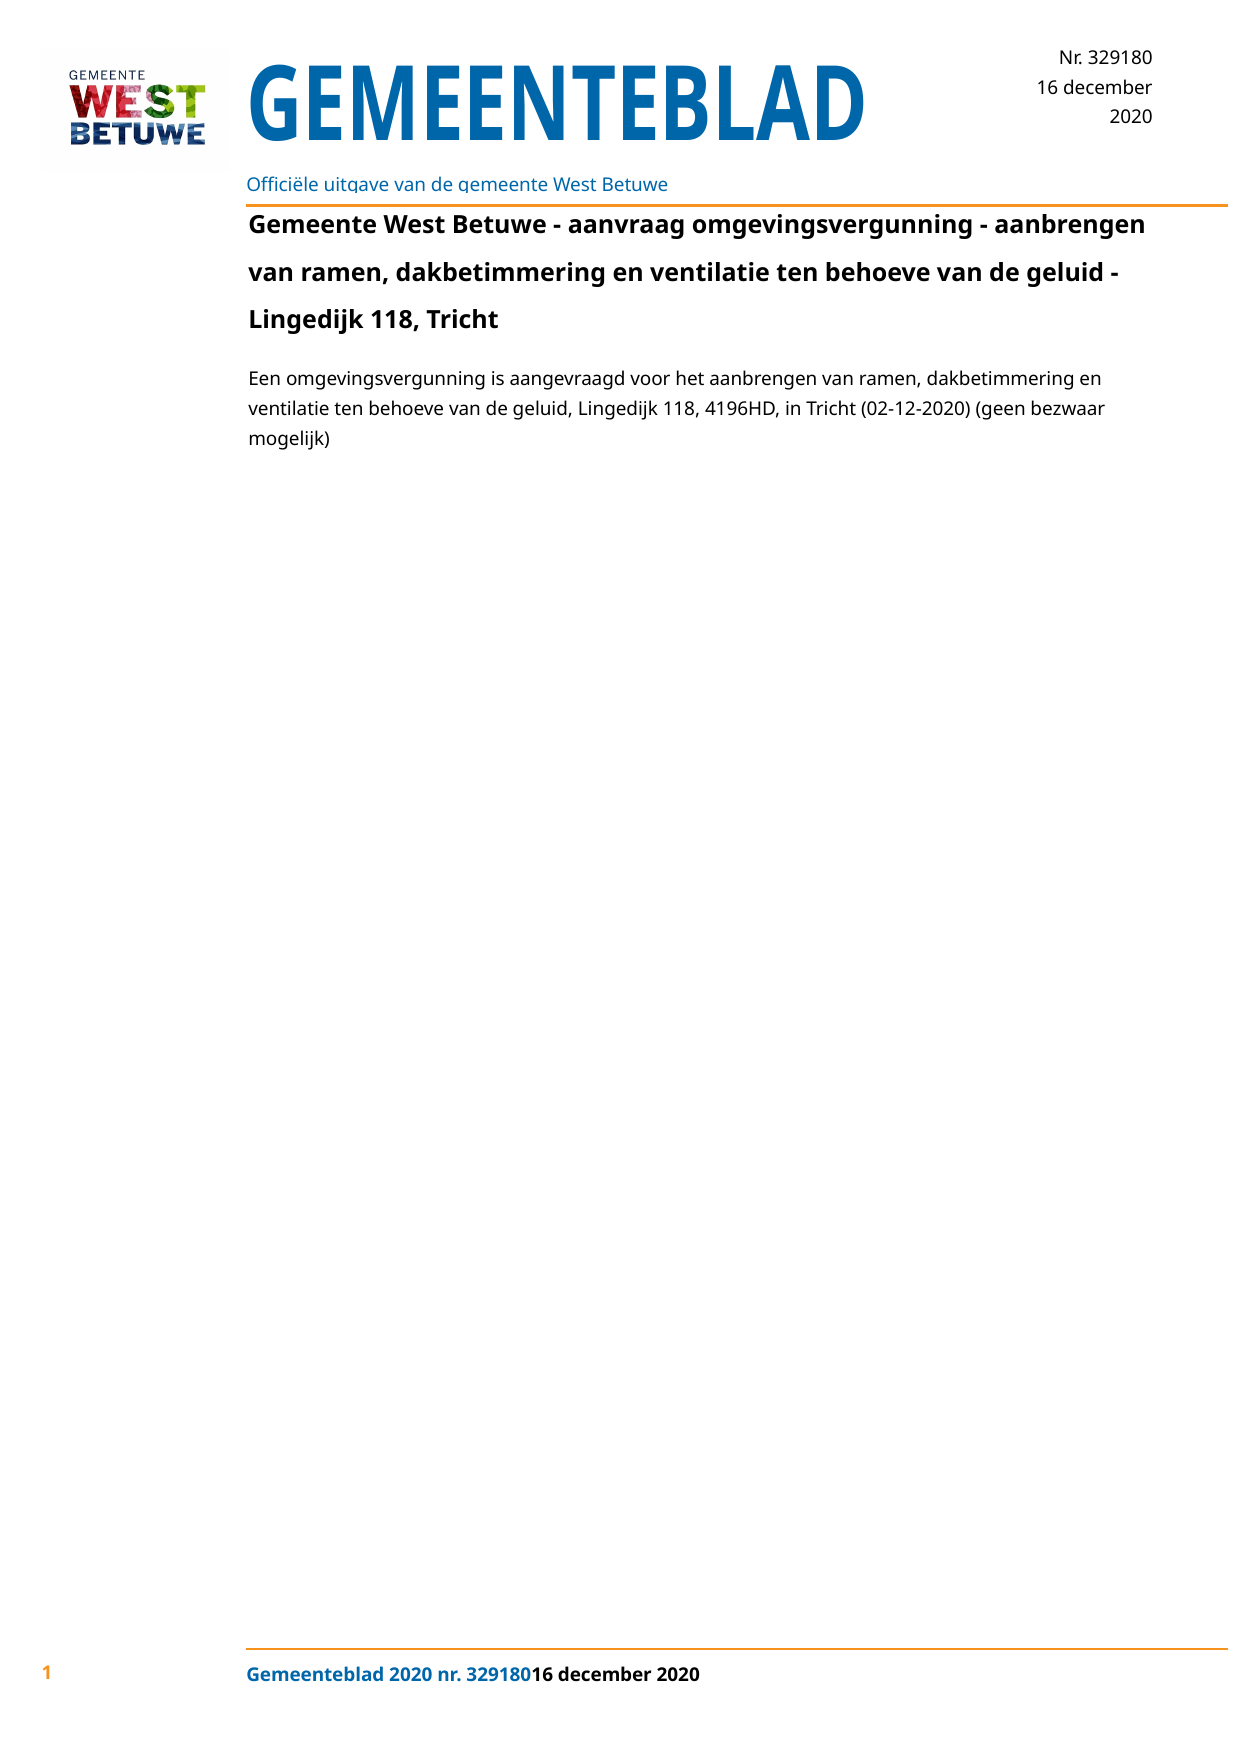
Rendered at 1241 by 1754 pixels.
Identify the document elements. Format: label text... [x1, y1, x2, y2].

text Gemeente West Betuwe - aanvraag omgevingsvergunning - aanbrengen van ramen, dakbetimmering en ventilatie ten behoeve van de geluid - Lingedijk 118, Tricht [248, 207, 1152, 336]
text Een omgevingsvergunning is aangevraagd voor het aanbrengen van ramen, dakbetimmering en ventilatie ten behoeve van de geluid, Lingedijk 118, 4196HD, in Tricht (02-12-2020) (geen bezwaar mogelijk) [248, 366, 1152, 450]
picture [41, 47, 231, 172]
